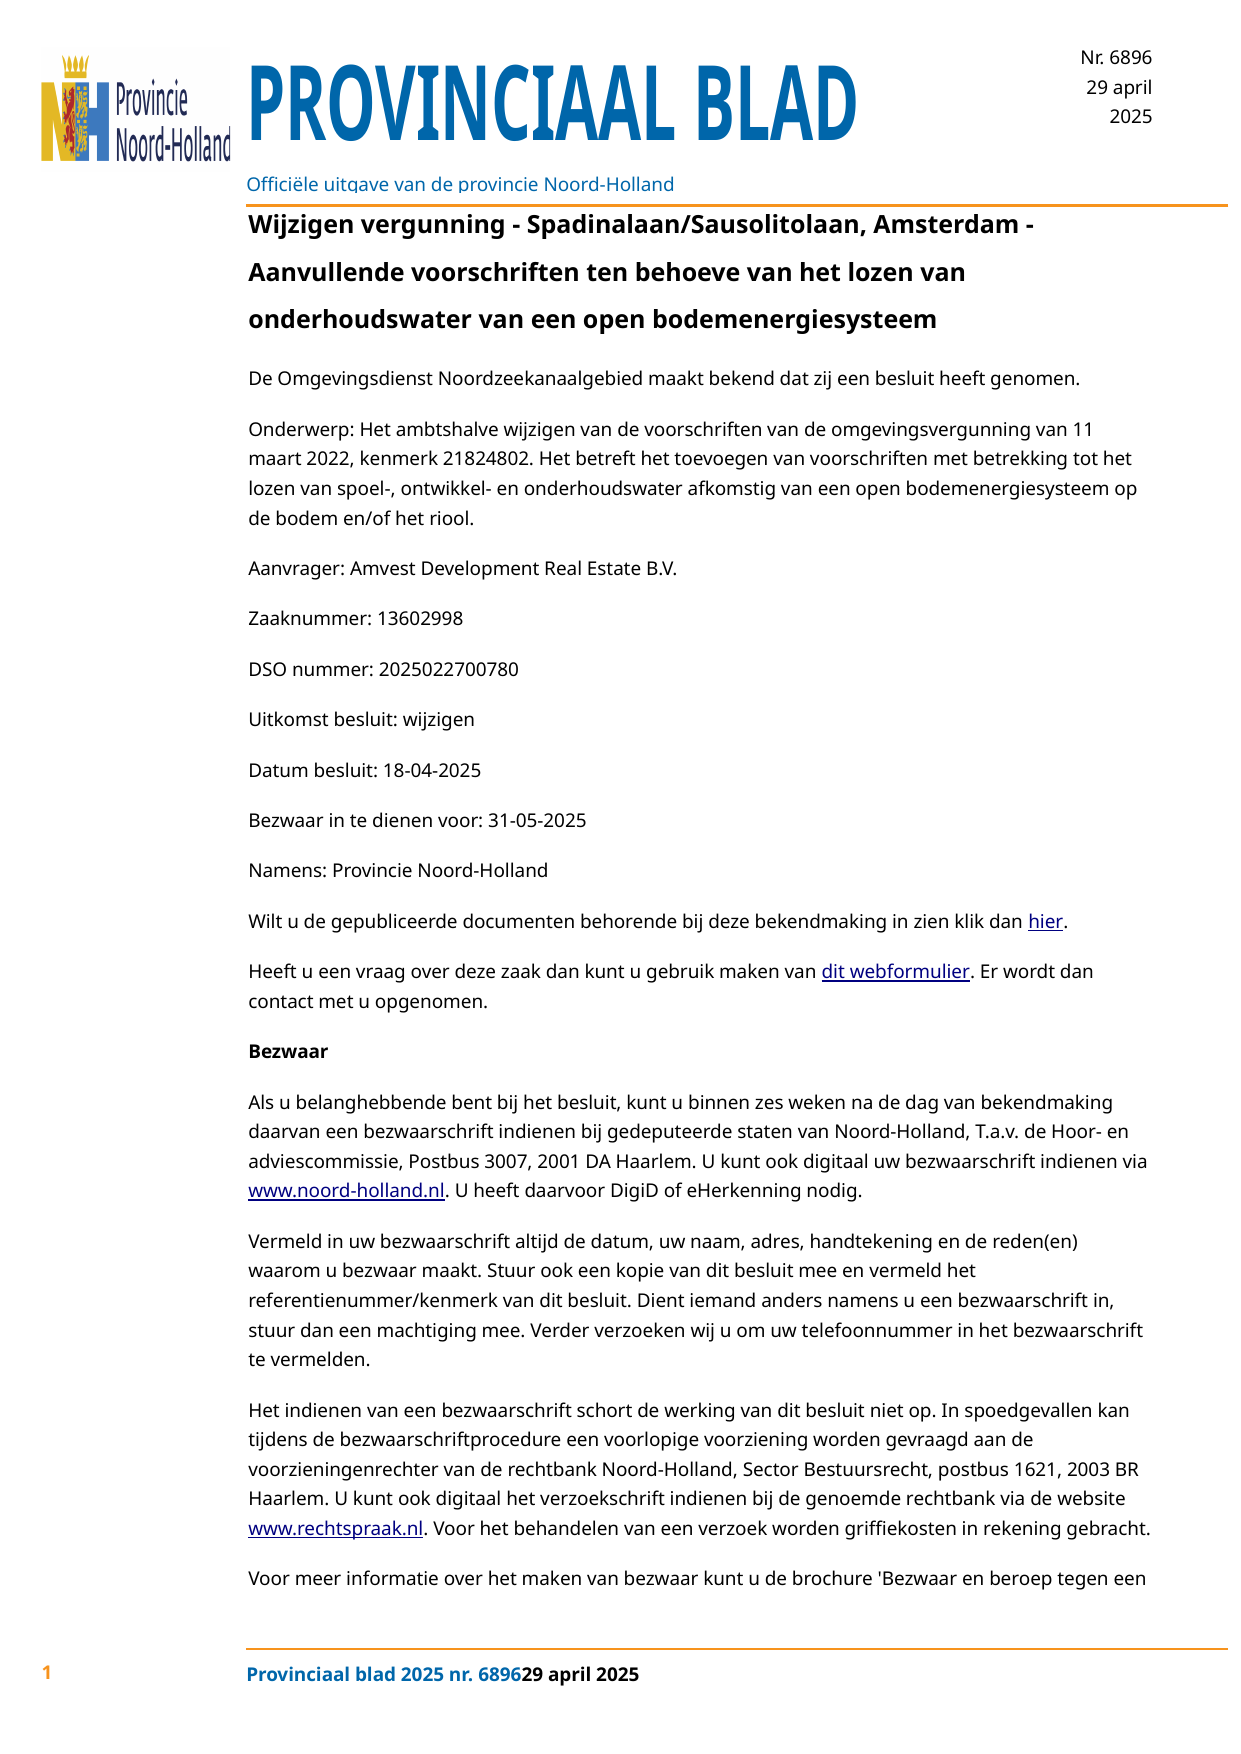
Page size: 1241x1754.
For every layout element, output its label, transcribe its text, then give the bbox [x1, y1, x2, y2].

text De Omgevingsdienst Noordzeekanaalgebied maakt bekend dat zij een besluit heeft genomen. [248, 366, 1152, 391]
text Namens: Provincie Noord-Holland [248, 858, 1152, 883]
text Datum besluit: 18-04-2025 [248, 757, 1152, 782]
text Als u belanghebbende bent bij het besluit, kunt u binnen zes weken na de dag van bekendmaking daarvan een bezwaarschrift indienen bij gedeputeerde staten van Noord-Holland, T.a.v. de Hoor- en adviescommissie, Postbus 3007, 2001 DA Haarlem. U kunt ook digitaal uw bezwaarschrift indienen via www.noord-holland.nl. U heeft daarvoor DigiD of eHerkenning nodig. [248, 1089, 1152, 1203]
text Vermeld in uw bezwaarschrift altijd de datum, uw naam, adres, handtekening en de reden(en) waarom u bezwaar maakt. Stuur ook een kopie van dit besluit mee en vermeld het referentienummer/kenmerk van dit besluit. Dient iemand anders namens u een bezwaarschrift in, stuur dan een machtiging mee. Verder verzoeken wij u om uw telefoonnummer in het bezwaarschrift te vermelden. [248, 1228, 1152, 1372]
text Heeft u een vraag over deze zaak dan kunt u gebruik maken van dit webformulier. Er wordt dan contact met u opgenomen. [248, 958, 1152, 1014]
text Wijzigen vergunning - Spadinalaan/Sausolitolaan, Amsterdam - Aanvullende voorschriften ten behoeve van het lozen van onderhoudswater van een open bodemenergiesysteem [248, 207, 1152, 336]
text Het indienen van een bezwaarschrift schort de werking van dit besluit niet op. In spoedgevallen kan tijdens de bezwaarschriftprocedure een voorlopige voorziening worden gevraagd aan de voorzieningenrechter van de rechtbank Noord-Holland, Sector Bestuursrecht, postbus 1621, 2003 BR Haarlem. U kunt ook digitaal het verzoekschrift indienen bij de genoemde rechtbank via de website www.rechtspraak.nl. Voor het behandelen van een verzoek worden griffiekosten in rekening gebracht. [248, 1397, 1152, 1541]
text DSO nummer: 2025022700780 [248, 656, 1152, 682]
text Aanvrager: Amvest Development Real Estate B.V. [248, 555, 1152, 581]
text Wilt u de gepubliceerde documenten behorende bij deze bekendmaking in zien klik dan hier. [248, 908, 1152, 934]
text Onderwerp: Het ambtshalve wijzigen van de voorschriften van de omgevingsvergunning van 11 maart 2022, kenmerk 21824802. Het betreft het toevoegen van voorschriften met betrekking tot het lozen van spoel-, ontwikkel- en onderhoudswater afkomstig van een open bodemenergiesysteem op de bodem en/of het riool. [248, 416, 1152, 530]
text Uitkomst besluit: wijzigen [248, 706, 1152, 732]
picture [41, 47, 231, 172]
text Bezwaar in te dienen voor: 31-05-2025 [248, 807, 1152, 833]
text Zaaknummer: 13602998 [248, 606, 1152, 631]
text Bezwaar [248, 1038, 1152, 1064]
text Voor meer informatie over het maken van bezwaar kunt u de brochure 'Bezwaar en beroep tegen een [248, 1566, 1152, 1591]
